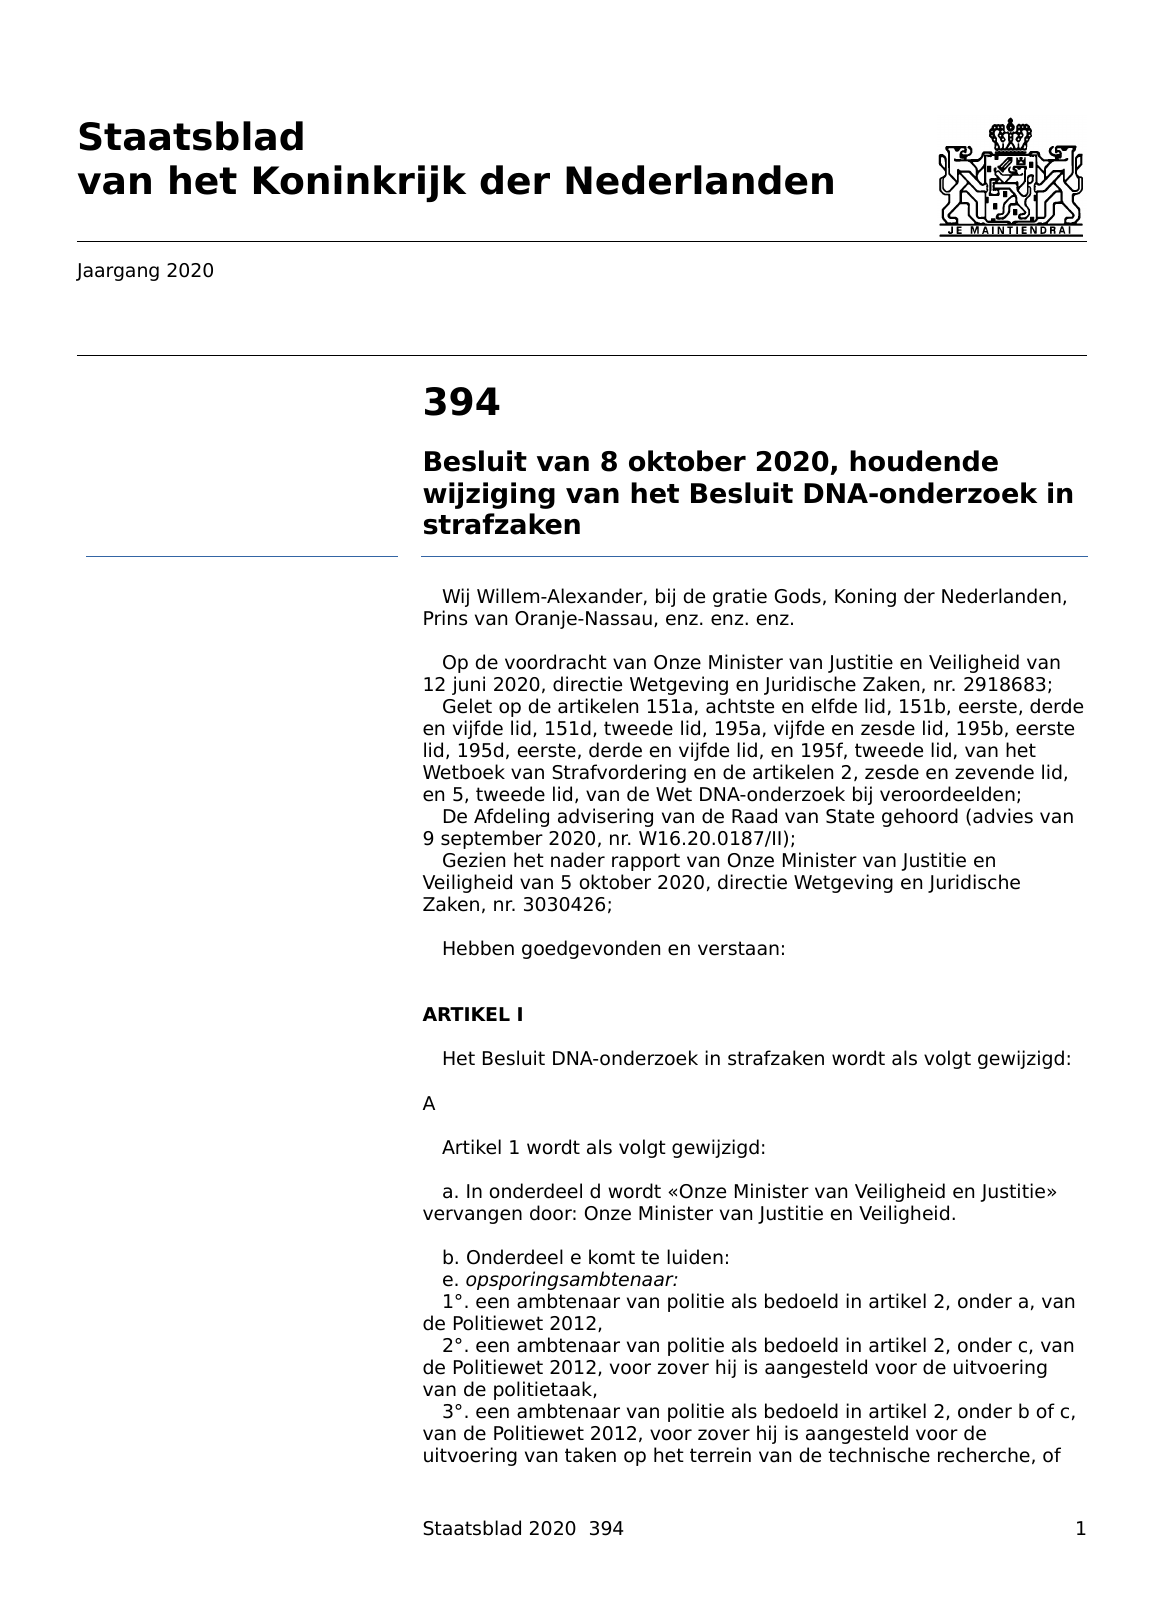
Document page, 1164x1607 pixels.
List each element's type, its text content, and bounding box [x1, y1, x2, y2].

text e. opsporingsambtenaar: [422, 1269, 1087, 1291]
text Hebben goedgevonden en verstaan: [422, 938, 1087, 960]
table_header Staatsblad van het Koninkrijk der Nederlanden [77, 100, 886, 241]
text b. Onderdeel e komt te luiden: [422, 1247, 1087, 1269]
subtitle ARTIKEL I [422, 1004, 1087, 1026]
text Gezien het nader rapport van Onze Minister van Justitie en Veiligheid van 5 oktober 2020, directie Wetgeving en Juridische Zaken, nr. 3030426; [422, 849, 1087, 916]
text Besluit van 8 oktober 2020, houdende wijziging van het Besluit DNA-onderzoek in strafzaken [422, 447, 1087, 541]
text a. In onderdeel d wordt «Onze Minister van Veiligheid en Justitie» vervangen door: Onze Minister van Justitie en Veiligheid. [422, 1181, 1087, 1225]
text Wij Willem-Alexander, bij de gratie Gods, Koning der Nederlanden, Prins van Oranje-Nassau, enz. enz. enz. [422, 586, 1087, 629]
text 3°. een ambtenaar van politie als bedoeld in artikel 2, onder b of c, van de Politiewet 2012, voor zover hij is aangesteld voor de uitvoering van taken op het terrein van de technische recherche, of [422, 1401, 1087, 1467]
text Op de voordracht van Onze Minister van Justitie en Veiligheid van 12 juni 2020, directie Wetgeving en Juridische Zaken, nr. 2918683; [422, 652, 1087, 696]
subtitle 394 [422, 381, 1087, 424]
text De Afdeling advisering van de Raad van State gehoord (advies van 9 september 2020, nr. W16.20.0187/II); [422, 806, 1087, 849]
picture [936, 115, 1087, 240]
text Gelet op de artikelen 151a, achtste en elfde lid, 151b, eerste, derde en vijfde lid, 151d, tweede lid, 195a, vijfde en zesde lid, 195b, eerste lid, 195d, eerste, derde en vijfde lid, en 195f, tweede lid, van het Wetboek van Strafvordering en de artikelen 2, zesde en zevende lid, en 5, tweede lid, van de Wet DNA-onderzoek bij veroordeelden; [422, 696, 1087, 806]
text 1°. een ambtenaar van politie als bedoeld in artikel 2, onder a, van de Politiewet 2012, [422, 1291, 1087, 1335]
text Het Besluit DNA-onderzoek in strafzaken wordt als volgt gewijzigd: [422, 1048, 1087, 1070]
text 2°. een ambtenaar van politie als bedoeld in artikel 2, onder c, van de Politiewet 2012, voor zover hij is aangesteld voor de uitvoering van de politietaak, [422, 1335, 1087, 1401]
table_cell Jaargang 2020 [77, 242, 1087, 355]
text Artikel 1 wordt als volgt gewijzigd: [422, 1137, 1087, 1158]
text A [422, 1092, 1087, 1114]
table_header [886, 100, 1087, 241]
